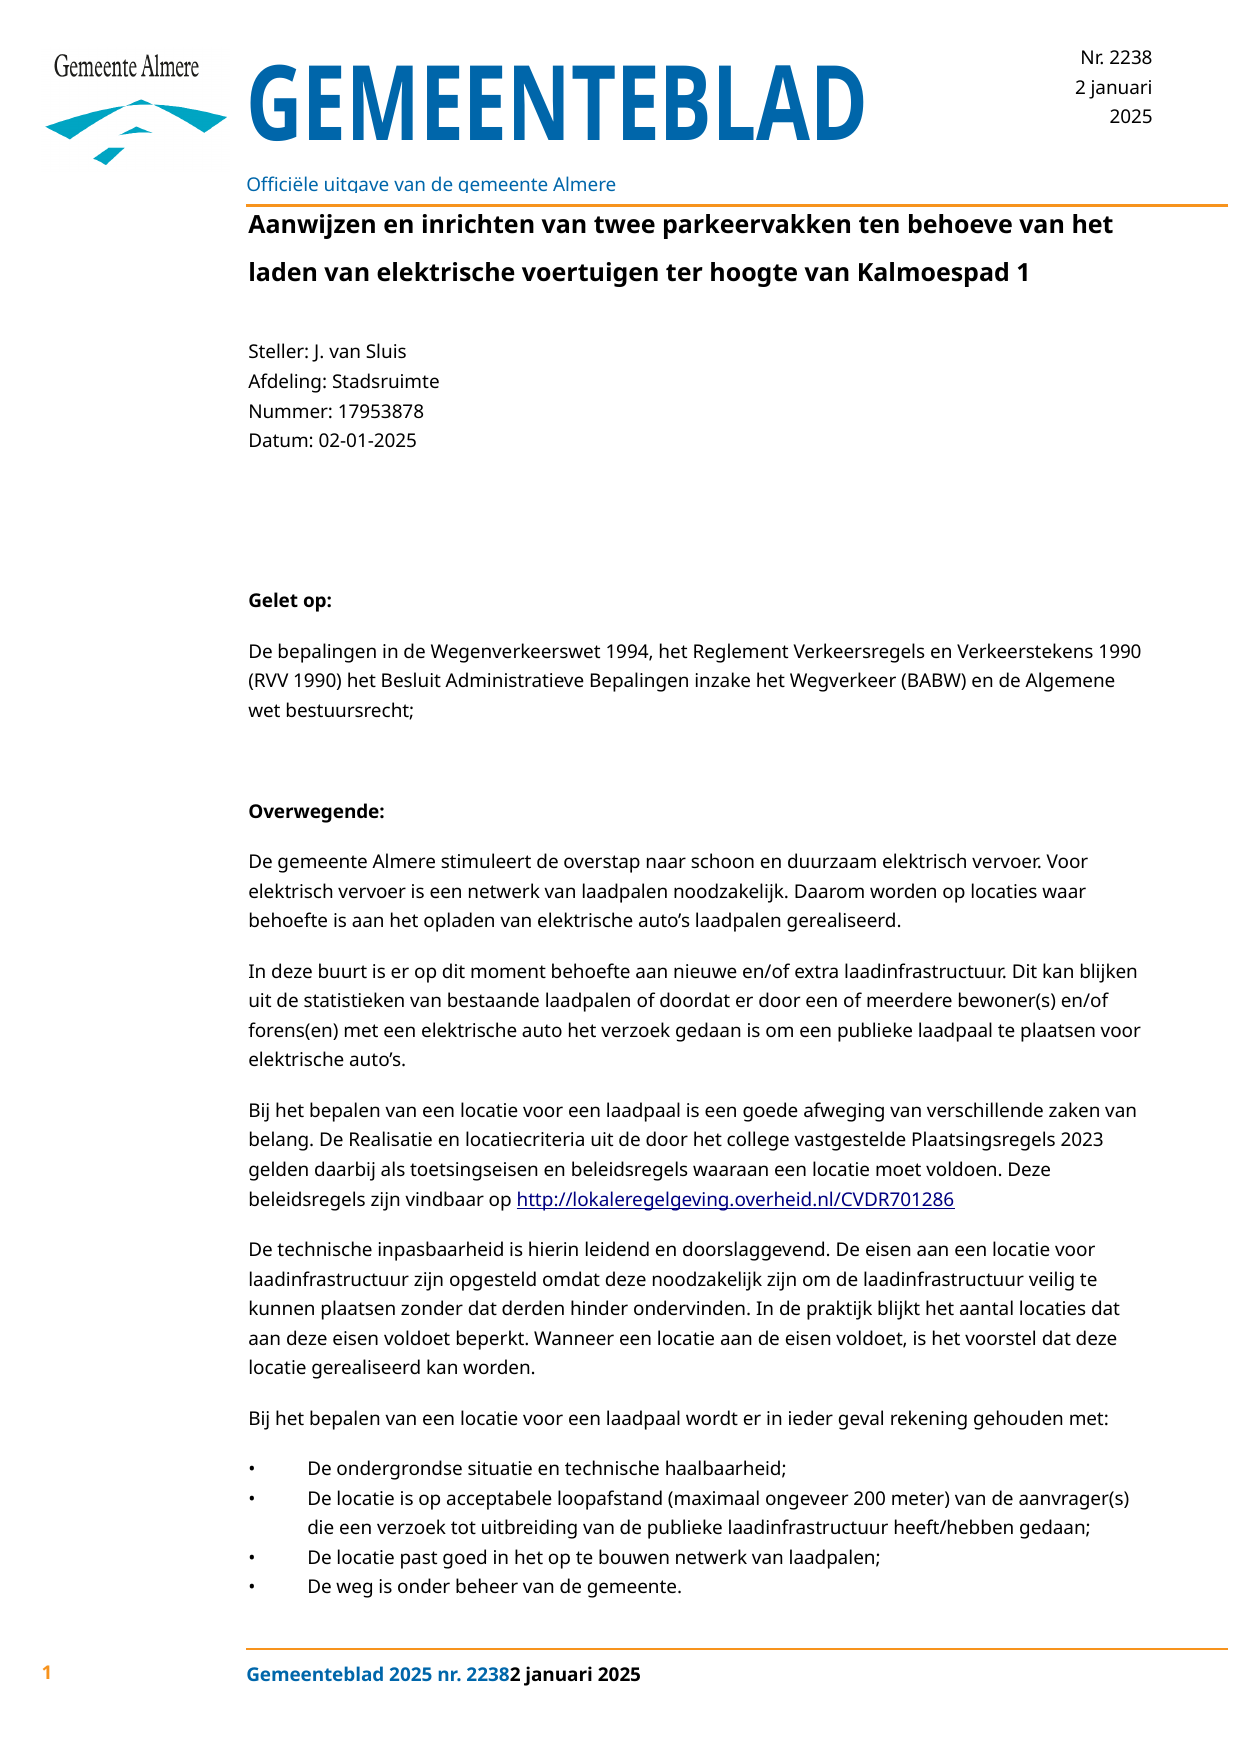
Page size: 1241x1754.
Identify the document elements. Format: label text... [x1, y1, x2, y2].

text De bepalingen in de Wegenverkeerswet 1994, het Reglement Verkeersregels en Verkeerstekens 1990 (RVV 1990) het Besluit Administratieve Bepalingen inzake het Wegverkeer (BABW) en de Algemene wet bestuursrecht; [248, 638, 1152, 723]
text Datum: 02-01-2025 [248, 427, 1152, 453]
text De technische inpasbaarheid is hierin leidend en doorslaggevend. De eisen aan een locatie voor laadinfrastructuur zijn opgesteld omdat deze noodzakelijk zijn om de laadinfrastructuur veilig te kunnen plaatsen zonder dat derden hinder ondervinden. In de praktijk blijkt het aantal locaties dat aan deze eisen voldoet beperkt. Wanneer een locatie aan de eisen voldoet, is het voorstel dat deze locatie gerealiseerd kan worden. [248, 1236, 1152, 1380]
text In deze buurt is er op dit moment behoefte aan nieuwe en/of extra laadinfrastructuur. Dit kan blijken uit de statistieken van bestaande laadpalen of doordat er door een of meerdere bewoner(s) en/of forens(en) met een elektrische auto het verzoek gedaan is om een publieke laadpaal te plaatsen voor elektrische auto’s. [248, 958, 1152, 1072]
text De gemeente Almere stimuleert de overstap naar schoon en duurzaam elektrisch vervoer. Voor elektrisch vervoer is een netwerk van laadpalen noodzakelijk. Daarom worden op locaties waar behoefte is aan het opladen van elektrische auto’s laadpalen gerealiseerd. [248, 848, 1152, 933]
list De ondergrondse situatie en technische haalbaarheid; [248, 1455, 1152, 1481]
list De weg is onder beheer van de gemeente. [248, 1574, 1152, 1599]
list De locatie is op acceptabele loopafstand (maximaal ongeveer 200 meter) van de aanvrager(s) die een verzoek tot uitbreiding van de publieke laadinfrastructuur heeft/hebben gedaan; [248, 1485, 1152, 1540]
text Afdeling: Stadsruimte [248, 368, 1152, 394]
text Nummer: 17953878 [248, 398, 1152, 423]
text Gelet op: [248, 587, 1152, 613]
list De locatie past goed in het op te bouwen netwerk van laadpalen; [248, 1544, 1152, 1570]
text Overwegende: [248, 798, 1152, 823]
picture [41, 47, 231, 172]
text Steller: J. van Sluis [248, 339, 1152, 364]
text Aanwijzen en inrichten van twee parkeervakken ten behoeve van het laden van elektrische voertuigen ter hoogte van Kalmoespad 1 [248, 207, 1152, 288]
text Bij het bepalen van een locatie voor een laadpaal wordt er in ieder geval rekening gehouden met: [248, 1405, 1152, 1431]
text Bij het bepalen van een locatie voor een laadpaal is een goede afweging van verschillende zaken van belang. De Realisatie en locatiecriteria uit de door het college vastgestelde Plaatsingsregels 2023 gelden daarbij als toetsingseisen en beleidsregels waaraan een locatie moet voldoen. Deze beleidsregels zijn vindbaar op http://lokaleregelgeving.overheid.nl/CVDR701286 [248, 1097, 1152, 1211]
